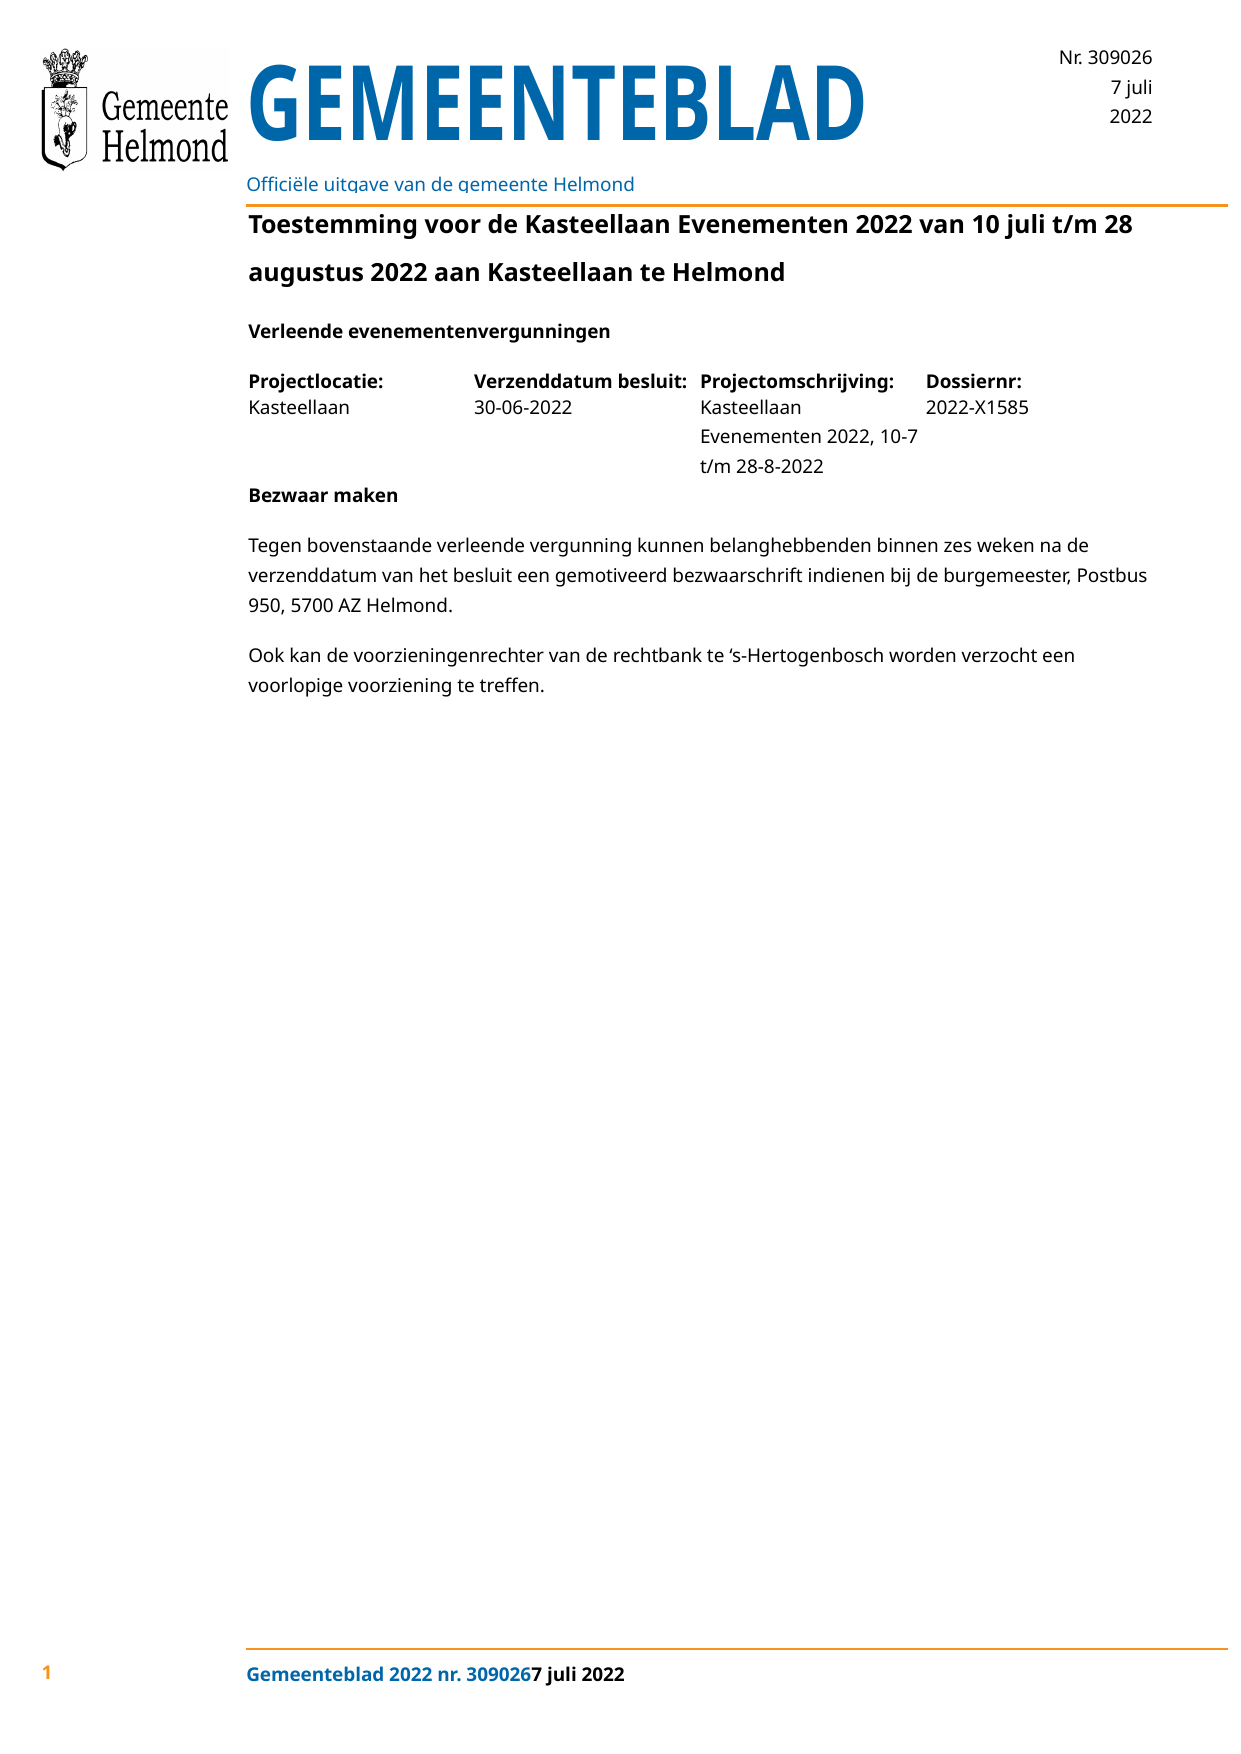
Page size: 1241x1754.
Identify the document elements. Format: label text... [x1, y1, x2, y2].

text Verleende evenementenvergunningen [248, 318, 1152, 344]
table_header Verzenddatum besluit: [474, 369, 700, 394]
table_header Projectomschrijving: [700, 369, 926, 394]
table_cell Kasteellaan Evenementen 2022, 10-7 t/m 28-8-2022 [700, 394, 926, 479]
table_cell 30-06-2022 [474, 394, 700, 479]
text Bezwaar maken [248, 482, 1152, 508]
picture [41, 47, 231, 172]
text Tegen bovenstaande verleende vergunning kunnen belanghebbenden binnen zes weken na de verzenddatum van het besluit een gemotiveerd bezwaarschrift indienen bij de burgemeester, Postbus 950, 5700 AZ Helmond. [248, 533, 1152, 618]
text Ook kan de voorzieningenrechter van de rechtbank te ‘s-Hertogenbosch worden verzocht een voorlopige voorziening te treffen. [248, 642, 1152, 698]
text Toestemming voor de Kasteellaan Evenementen 2022 van 10 juli t/m 28 augustus 2022 aan Kasteellaan te Helmond [248, 207, 1152, 288]
table_cell 2022-X1585 [926, 394, 1152, 479]
table_header Projectlocatie: [248, 369, 474, 394]
table_header Dossiernr: [926, 369, 1152, 394]
table_cell Kasteellaan [248, 394, 474, 479]
